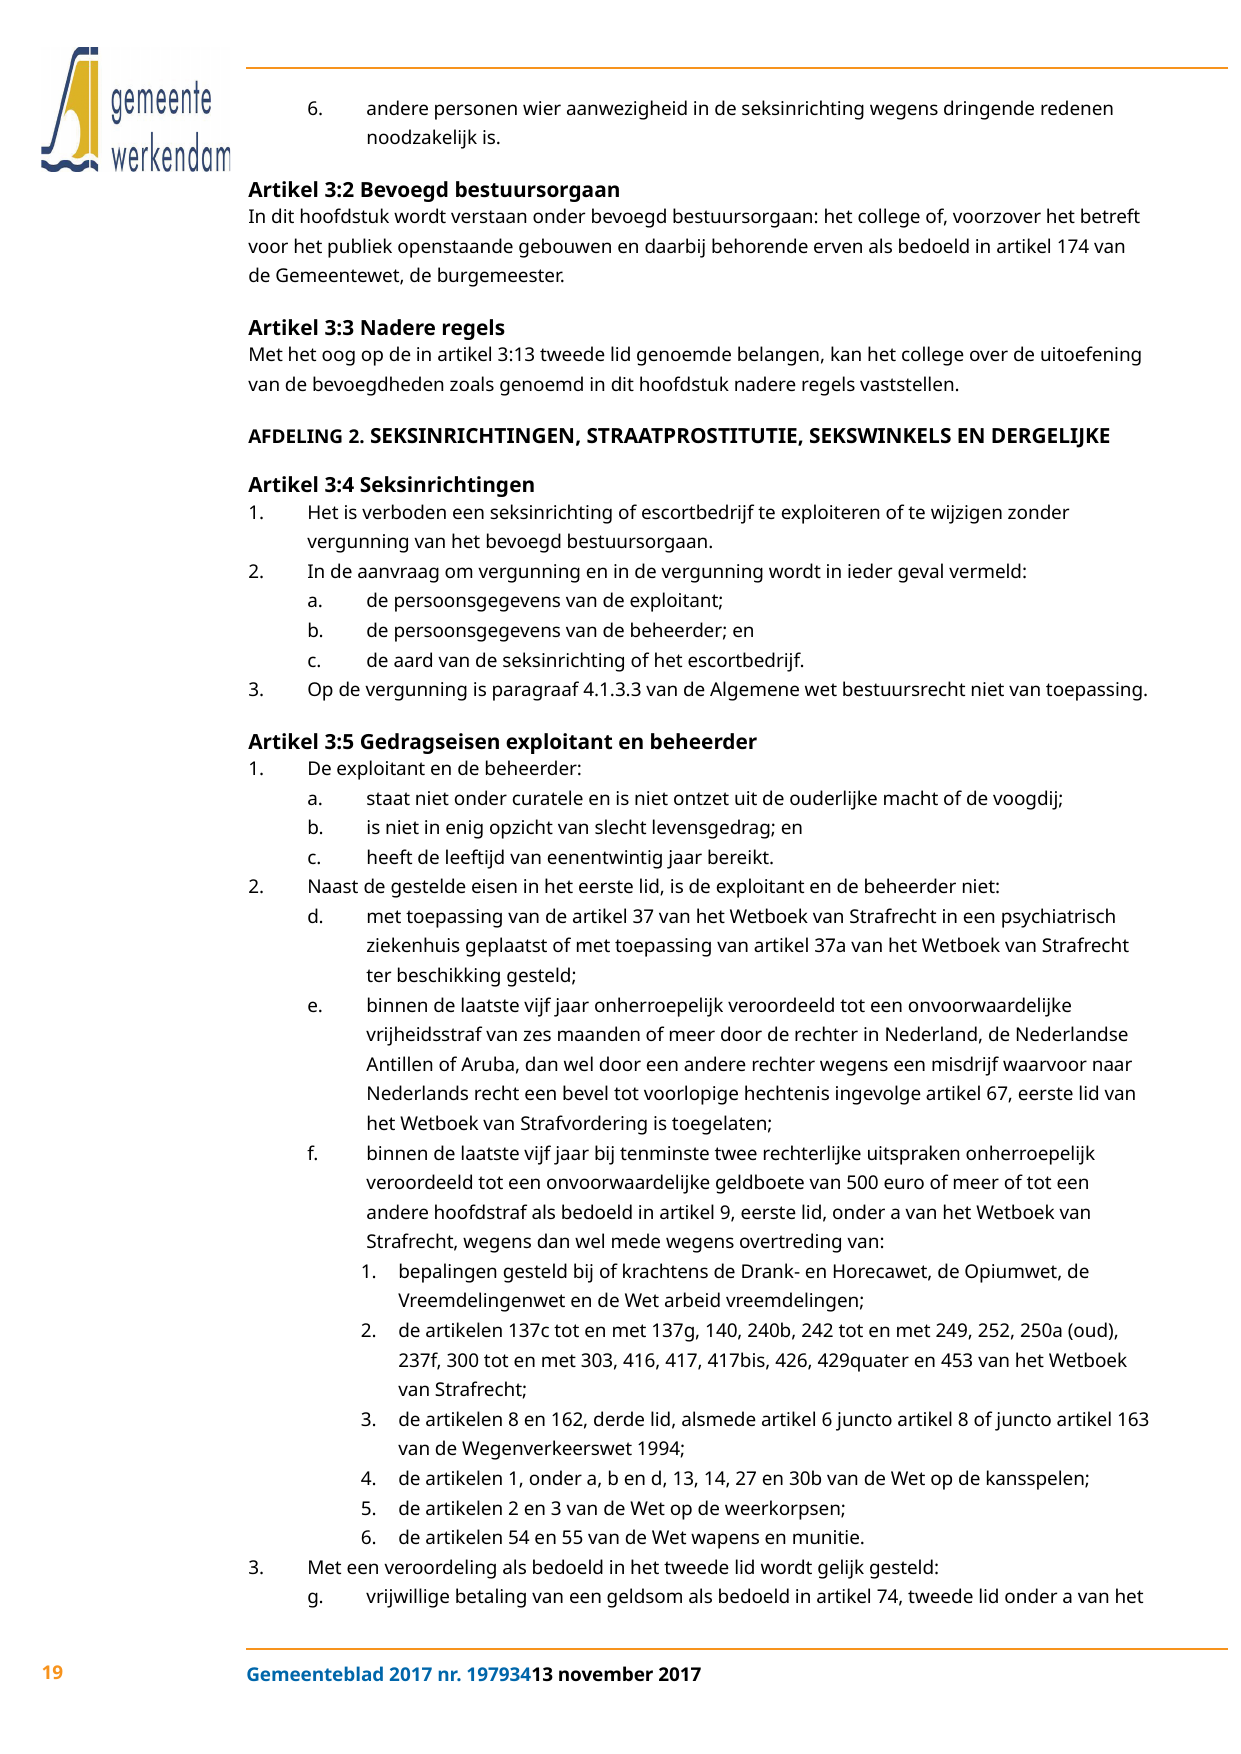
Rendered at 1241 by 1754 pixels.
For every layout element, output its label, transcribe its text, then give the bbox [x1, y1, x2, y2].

list binnen de laatste vijf jaar bij tenminste twee rechterlijke uitspraken onherroepelijk veroordeeld tot een onvoorwaardelijke geldboete van 500 euro of meer of tot een andere hoofdstraf als bedoeld in artikel 9, eerste lid, onder a van het Wetboek van Strafrecht, wegens dan wel mede wegens overtreding van: [307, 1140, 1152, 1254]
picture [41, 47, 231, 172]
list de artikelen 54 en 55 van de Wet wapens en munitie. [361, 1524, 1152, 1550]
list heeft de leeftijd van eenentwintig jaar bereikt. [307, 844, 1152, 870]
text Artikel 3:4 Seksinrichtingen [248, 470, 1152, 499]
list In de aanvraag om vergunning en in de vergunning wordt in ieder geval vermeld: [248, 558, 1152, 584]
list de artikelen 8 en 162, derde lid, alsmede artikel 6 juncto artikel 8 of juncto artikel 163 van de Wegenverkeerswet 1994; [361, 1406, 1152, 1461]
text Artikel 3:5 Gedragseisen exploitant en beheerder [248, 727, 1152, 755]
list met toepassing van de artikel 37 van het Wetboek van Strafrecht in een psychiatrisch ziekenhuis geplaatst of met toepassing van artikel 37a van het Wetboek van Strafrecht ter beschikking gesteld; [307, 903, 1152, 988]
list de persoonsgegevens van de beheerder; en [307, 617, 1152, 643]
list staat niet onder curatele en is niet ontzet uit de ouderlijke macht of de voogdij; [307, 785, 1152, 811]
list Naast de gestelde eisen in het eerste lid, is de exploitant en de beheerder niet: [248, 873, 1152, 899]
list de artikelen 1, onder a, b en d, 13, 14, 27 en 30b van de Wet op de kansspelen; [361, 1465, 1152, 1491]
text Artikel 3:2 Bevoegd bestuursorgaan [248, 175, 1152, 203]
list de aard van de seksinrichting of het escortbedrijf. [307, 647, 1152, 672]
list De exploitant en de beheerder: [248, 755, 1152, 781]
text In dit hoofdstuk wordt verstaan onder bevoegd bestuursorgaan: het college of, voorzover het betreft voor het publiek openstaande gebouwen en daarbij behorende erven als bedoeld in artikel 174 van de Gemeentewet, de burgemeester. [248, 203, 1152, 288]
text AFDELING 2. SEKSINRICHTINGEN, STRAATPROSTITUTIE, SEKSWINKELS EN DERGELIJKE [248, 421, 1152, 449]
list de persoonsgegevens van de exploitant; [307, 588, 1152, 613]
list andere personen wier aanwezigheid in de seksinrichting wegens dringende redenen noodzakelijk is. [307, 95, 1152, 150]
list vrijwillige betaling van een geldsom als bedoeld in artikel 74, tweede lid onder a van het [307, 1583, 1152, 1609]
list is niet in enig opzicht van slecht levensgedrag; en [307, 814, 1152, 840]
list Met een veroordeling als bedoeld in het tweede lid wordt gelijk gesteld: [248, 1554, 1152, 1580]
list Het is verboden een seksinrichting of escortbedrijf te exploiteren of te wijzigen zonder vergunning van het bevoegd bestuursorgaan. [248, 499, 1152, 554]
list de artikelen 137c tot en met 137g, 140, 240b, 242 tot en met 249, 252, 250a (oud), 237f, 300 tot en met 303, 416, 417, 417bis, 426, 429quater en 453 van het Wetboek van Strafrecht; [361, 1317, 1152, 1402]
text Met het oog op de in artikel 3:13 tweede lid genoemde belangen, kan het college over de uitoefening van de bevoegdheden zoals genoemd in dit hoofdstuk nadere regels vaststellen. [248, 341, 1152, 397]
list bepalingen gesteld bij of krachtens de Drank- en Horecawet, de Opiumwet, de Vreemdelingenwet en de Wet arbeid vreemdelingen; [361, 1258, 1152, 1313]
list de artikelen 2 en 3 van de Wet op de weerkorpsen; [361, 1495, 1152, 1521]
text Artikel 3:3 Nadere regels [248, 313, 1152, 341]
list binnen de laatste vijf jaar onherroepelijk veroordeeld tot een onvoorwaardelijke vrijheidsstraf van zes maanden of meer door de rechter in Nederland, de Nederlandse Antillen of Aruba, dan wel door een andere rechter wegens een misdrijf waarvoor naar Nederlands recht een bevel tot voorlopige hechtenis ingevolge artikel 67, eerste lid van het Wetboek van Strafvordering is toegelaten; [307, 992, 1152, 1136]
list Op de vergunning is paragraaf 4.1.3.3 van de Algemene wet bestuursrecht niet van toepassing. [248, 676, 1152, 702]
